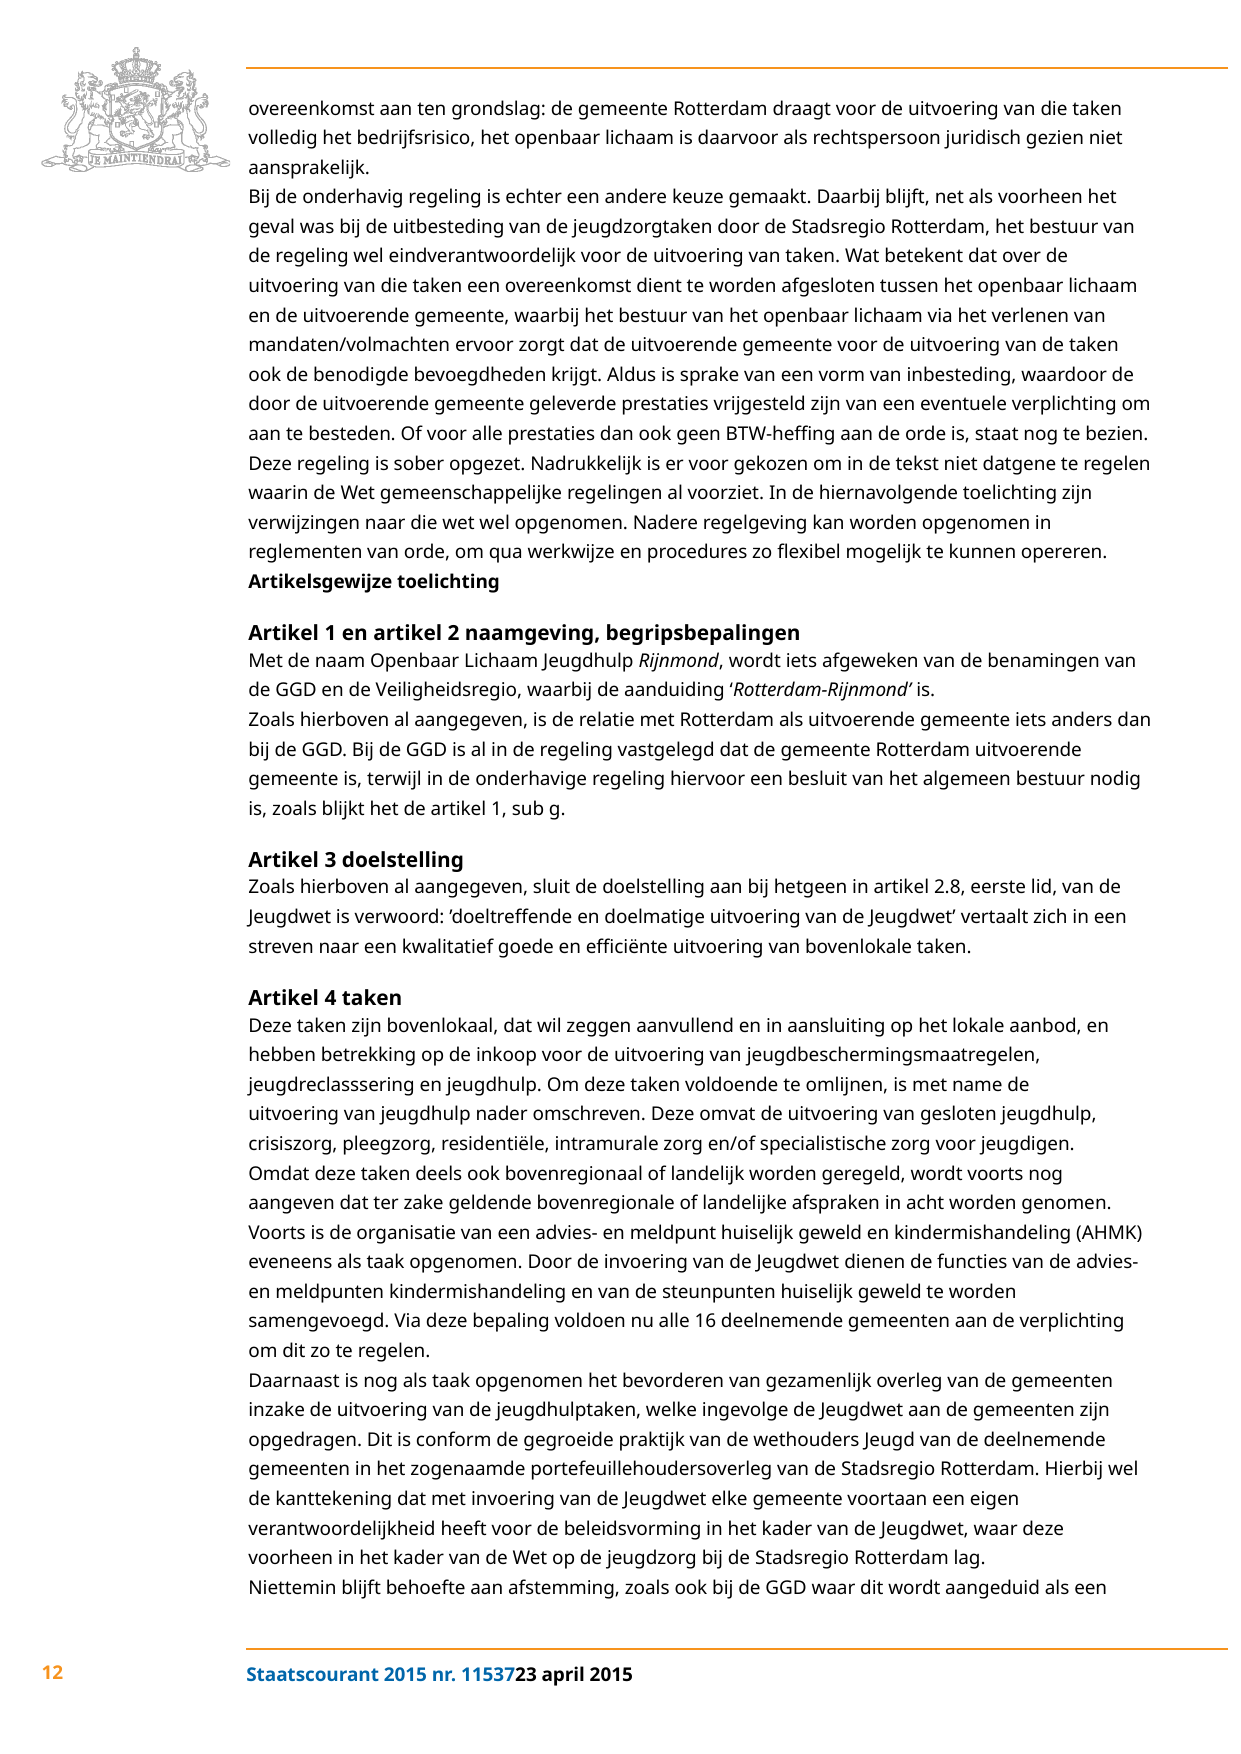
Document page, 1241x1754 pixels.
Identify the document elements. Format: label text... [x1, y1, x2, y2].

text Niettemin blijft behoefte aan afstemming, zoals ook bij de GGD waar dit wordt aangeduid als een [248, 1574, 1152, 1599]
text overeenkomst aan ten grondslag: de gemeente Rotterdam draagt voor de uitvoering van die taken volledig het bedrijfsrisico, het openbaar lichaam is daarvoor als rechtspersoon juridisch gezien niet aansprakelijk. [248, 95, 1152, 180]
text Artikelsgewijze toelichting [248, 568, 1152, 594]
text Bij de onderhavig regeling is echter een andere keuze gemaakt. Daarbij blijft, net als voorheen het geval was bij de uitbesteding van de jeugdzorgtaken door de Stadsregio Rotterdam, het bestuur van de regeling wel eindverantwoordelijk voor de uitvoering van taken. Wat betekent dat over de uitvoering van die taken een overeenkomst dient te worden afgesloten tussen het openbaar lichaam en de uitvoerende gemeente, waarbij het bestuur van het openbaar lichaam via het verlenen van mandaten/volmachten ervoor zorgt dat de uitvoerende gemeente voor de uitvoering van de taken ook de benodigde bevoegdheden krijgt. Aldus is sprake van een vorm van inbesteding, waardoor de door de uitvoerende gemeente geleverde prestaties vrijgesteld zijn van een eventuele verplichting om aan te besteden. Of voor alle prestaties dan ook geen BTW-heffing aan de orde is, staat nog te bezien. [248, 183, 1152, 446]
text Artikel 1 en artikel 2 naamgeving, begripsbepalingen [248, 618, 1152, 647]
text Artikel 3 doelstelling [248, 845, 1152, 874]
text Met de naam Openbaar Lichaam Jeugdhulp Rijnmond, wordt iets afgeweken van de benamingen van de GGD en de Veiligheidsregio, waarbij de aanduiding ‘Rotterdam-Rijnmond’ is. [248, 647, 1152, 702]
text Artikel 4 taken [248, 983, 1152, 1012]
text Zoals hierboven al aangegeven, sluit de doelstelling aan bij hetgeen in artikel 2.8, eerste lid, van de Jeugdwet is verwoord: ’doeltreffende en doelmatige uitvoering van de Jeugdwet’ vertaalt zich in een streven naar een kwalitatief goede en efficiënte uitvoering van bovenlokale taken. [248, 874, 1152, 959]
text Daarnaast is nog als taak opgenomen het bevorderen van gezamenlijk overleg van de gemeenten inzake de uitvoering van de jeugdhulptaken, welke ingevolge de Jeugdwet aan de gemeenten zijn opgedragen. Dit is conform de gegroeide praktijk van de wethouders Jeugd van de deelnemende gemeenten in het zogenaamde portefeuillehoudersoverleg van de Stadsregio Rotterdam. Hierbij wel de kanttekening dat met invoering van de Jeugdwet elke gemeente voortaan een eigen verantwoordelijkheid heeft voor de beleidsvorming in het kader van de Jeugdwet, waar deze voorheen in het kader van de Wet op de jeugdzorg bij de Stadsregio Rotterdam lag. [248, 1367, 1152, 1570]
text Omdat deze taken deels ook bovenregionaal of landelijk worden geregeld, wordt voorts nog aangeven dat ter zake geldende bovenregionale of landelijke afspraken in acht worden genomen. [248, 1160, 1152, 1215]
picture [41, 47, 231, 172]
text Voorts is de organisatie van een advies- en meldpunt huiselijk geweld en kindermishandeling (AHMK) eveneens als taak opgenomen. Door de invoering van de Jeugdwet dienen de functies van de advies- en meldpunten kindermishandeling en van de steunpunten huiselijk geweld te worden samengevoegd. Via deze bepaling voldoen nu alle 16 deelnemende gemeenten aan de verplichting om dit zo te regelen. [248, 1219, 1152, 1363]
text Deze taken zijn bovenlokaal, dat wil zeggen aanvullend en in aansluiting op het lokale aanbod, en hebben betrekking op de inkoop voor de uitvoering van jeugdbeschermingsmaatregelen, jeugdreclasssering en jeugdhulp. Om deze taken voldoende te omlijnen, is met name de uitvoering van jeugdhulp nader omschreven. Deze omvat de uitvoering van gesloten jeugdhulp, crisiszorg, pleegzorg, residentiële, intramurale zorg en/of specialistische zorg voor jeugdigen. [248, 1012, 1152, 1156]
text Deze regeling is sober opgezet. Nadrukkelijk is er voor gekozen om in de tekst niet datgene te regelen waarin de Wet gemeenschappelijke regelingen al voorziet. In de hiernavolgende toelichting zijn verwijzingen naar die wet wel opgenomen. Nadere regelgeving kan worden opgenomen in reglementen van orde, om qua werkwijze en procedures zo flexibel mogelijk te kunnen opereren. [248, 450, 1152, 564]
text Zoals hierboven al aangegeven, is de relatie met Rotterdam als uitvoerende gemeente iets anders dan bij de GGD. Bij de GGD is al in de regeling vastgelegd dat de gemeente Rotterdam uitvoerende gemeente is, terwijl in de onderhavige regeling hiervoor een besluit van het algemeen bestuur nodig is, zoals blijkt het de artikel 1, sub g. [248, 706, 1152, 821]
